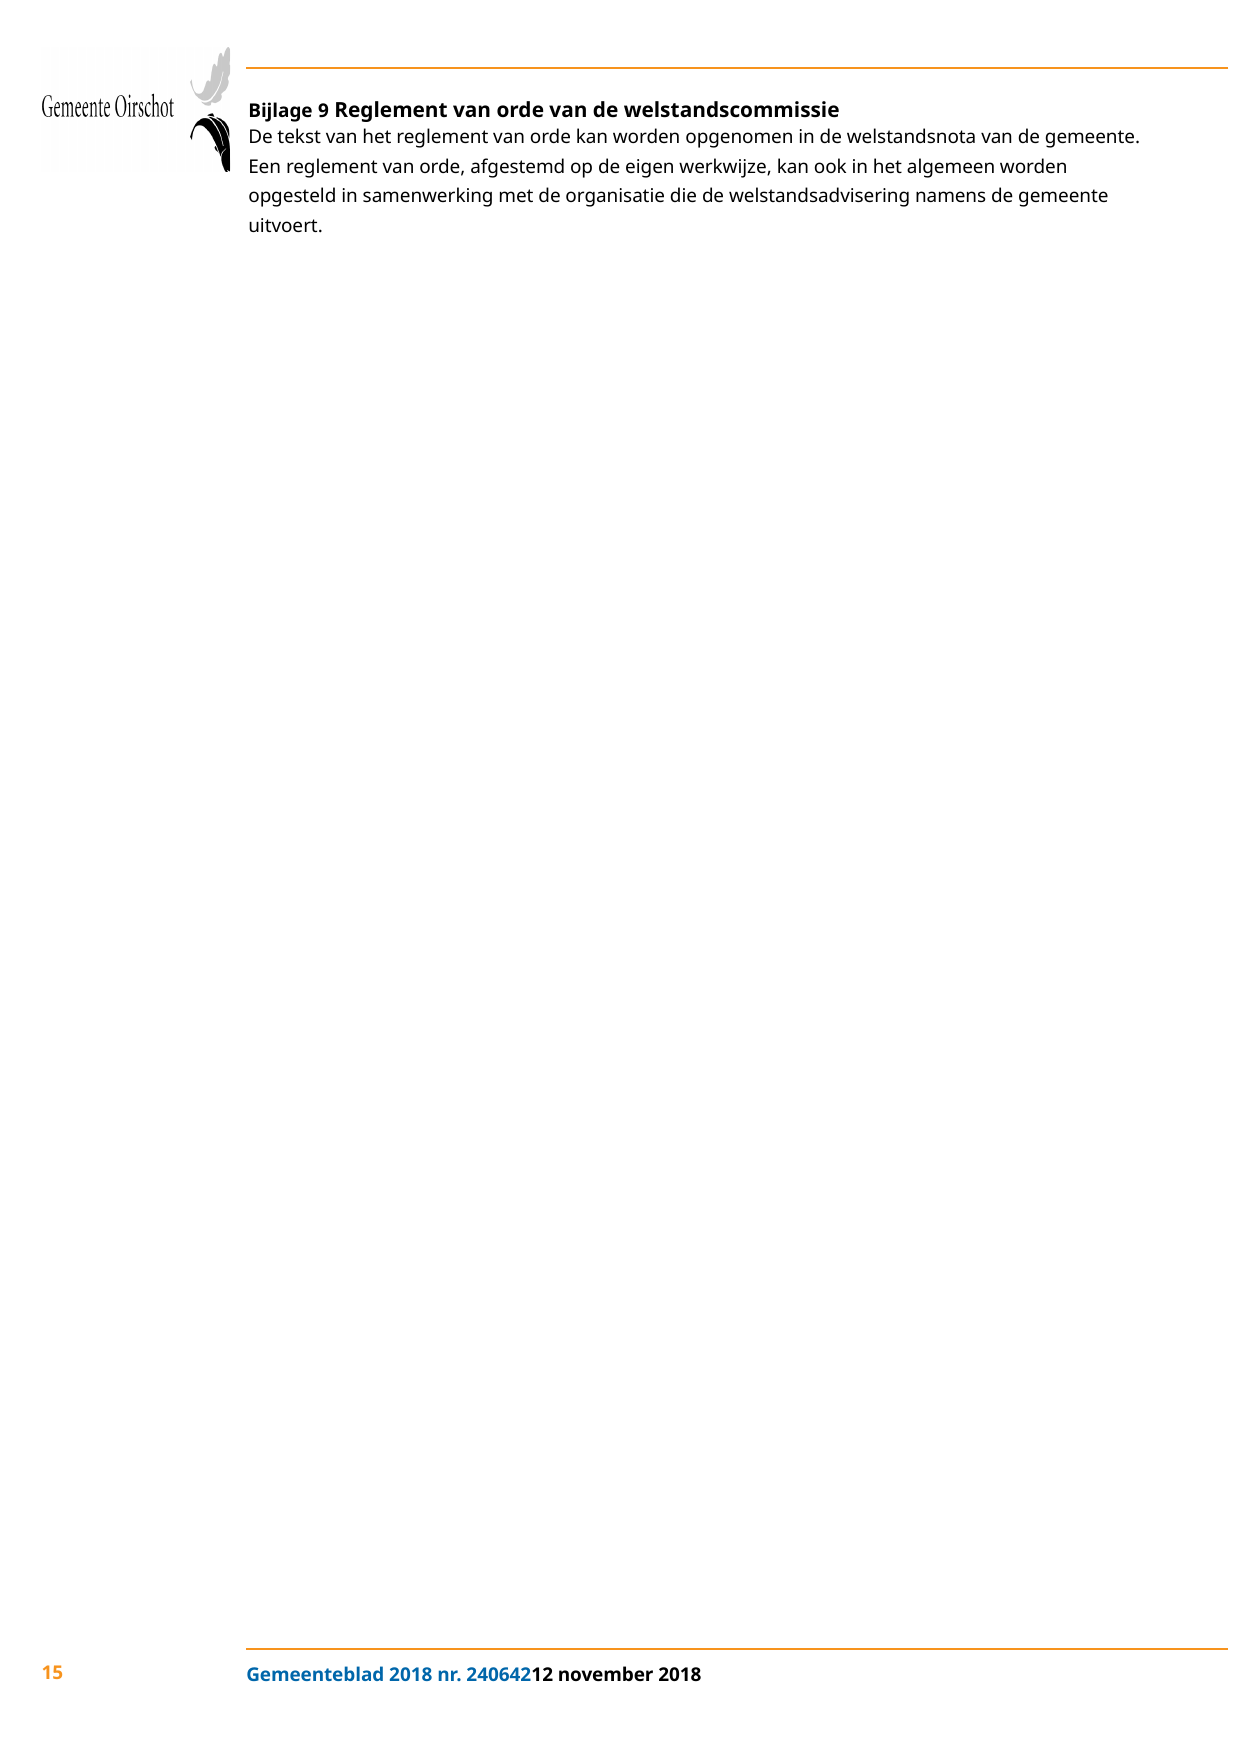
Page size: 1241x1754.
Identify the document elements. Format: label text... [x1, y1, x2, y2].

text Bijlage 9 Reglement van orde van de welstandscommissie [248, 95, 1152, 123]
text De tekst van het reglement van orde kan worden opgenomen in de welstandsnota van de gemeente. Een reglement van orde, afgestemd op de eigen werkwijze, kan ook in het algemeen worden opgesteld in samenwerking met de organisatie die de welstandsadvisering namens de gemeente uitvoert. [248, 123, 1152, 238]
picture [41, 47, 231, 172]
